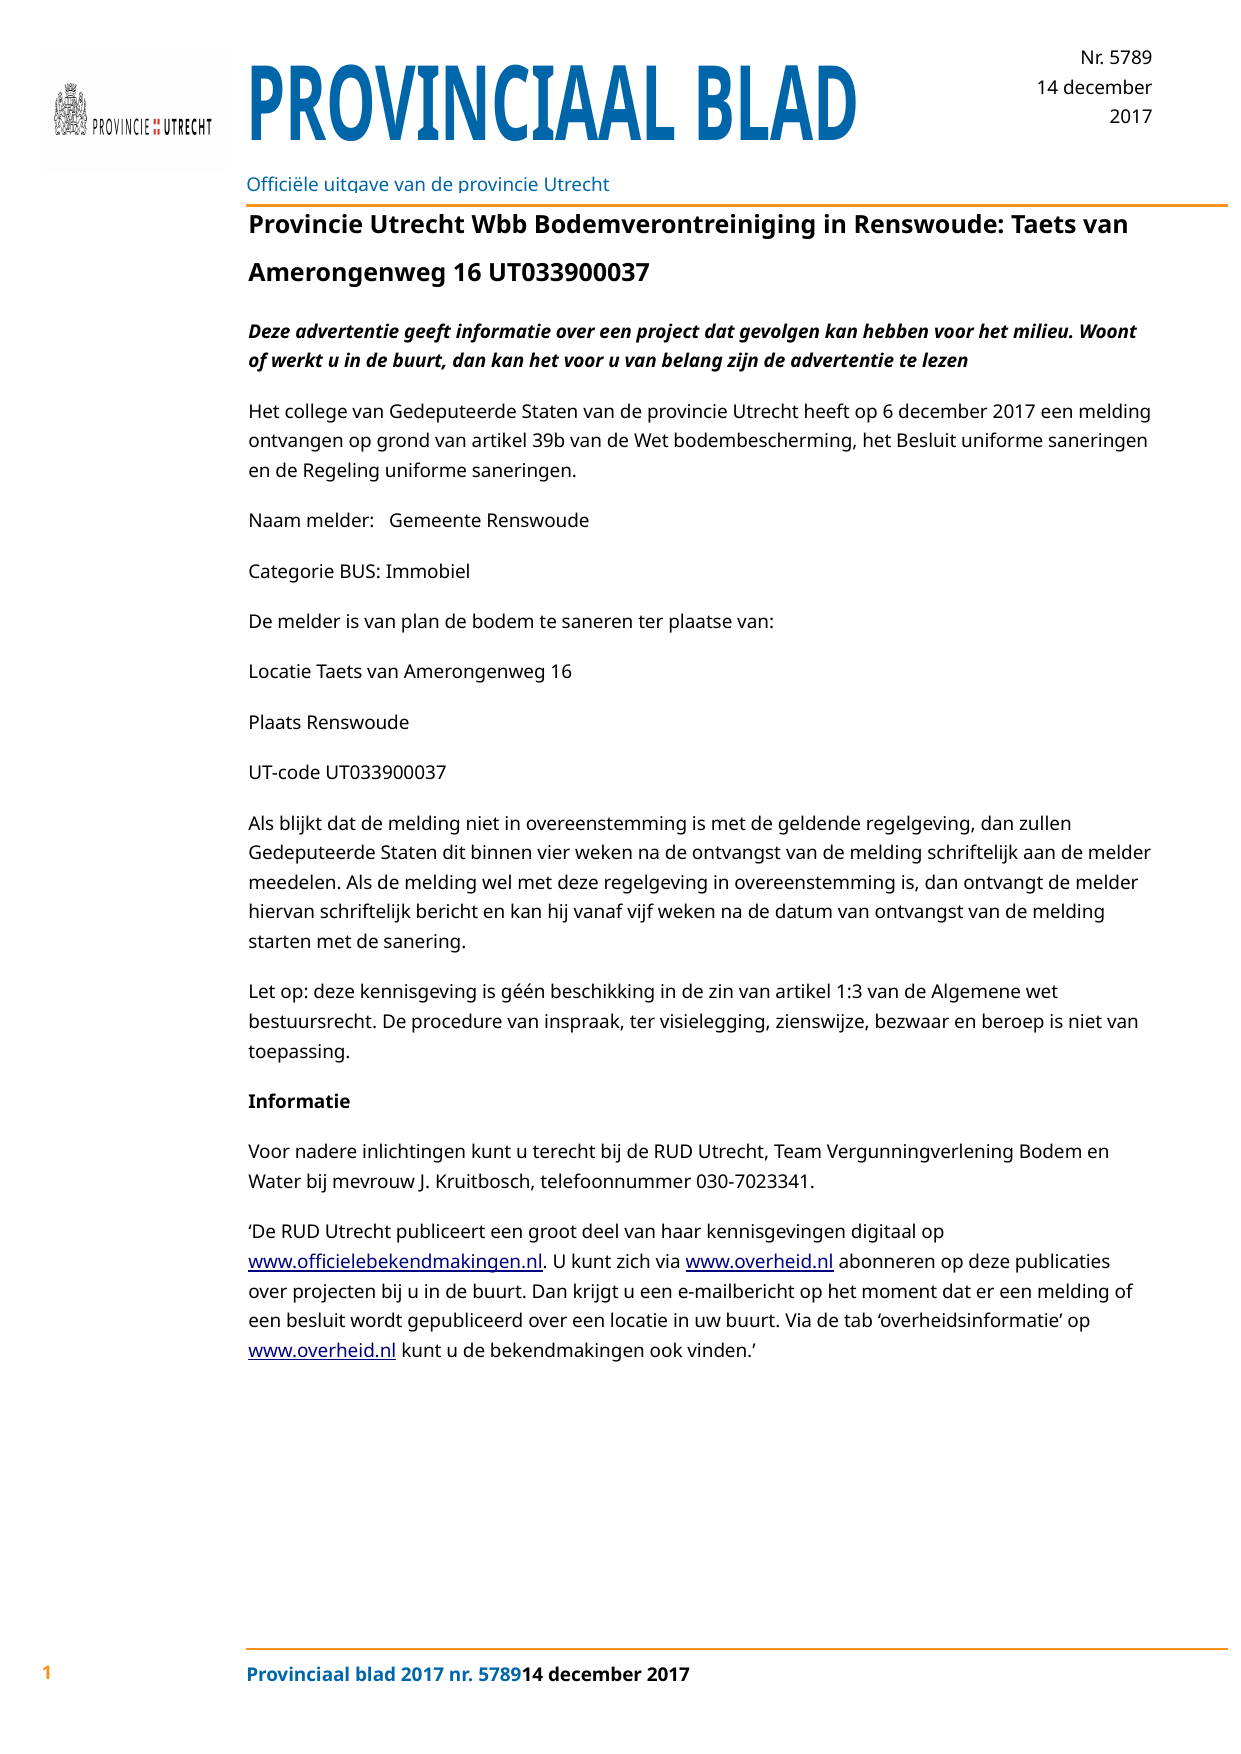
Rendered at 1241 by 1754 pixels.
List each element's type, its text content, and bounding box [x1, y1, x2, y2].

text ‘De RUD Utrecht publiceert een groot deel van haar kennisgevingen digitaal op www.officielebekendmakingen.nl. U kunt zich via www.overheid.nl abonneren op deze publicaties over projecten bij u in de buurt. Dan krijgt u een e-mailbericht op het moment dat er een melding of een besluit wordt gepubliceerd over een locatie in uw buurt. Via de tab ‘overheidsinformatie’ op www.overheid.nl kunt u de bekendmakingen ook vinden.’ [248, 1219, 1152, 1363]
text Categorie BUS: Immobiel [248, 558, 1152, 584]
text De melder is van plan de bodem te saneren ter plaatse van: [248, 608, 1152, 634]
text Locatie Taets van Amerongenweg 16 [248, 659, 1152, 684]
text Het college van Gedeputeerde Staten van de provincie Utrecht heeft op 6 december 2017 een melding ontvangen op grond van artikel 39b van de Wet bodembescherming, het Besluit uniforme saneringen en de Regeling uniforme saneringen. [248, 398, 1152, 483]
picture [41, 47, 231, 172]
text Naam melder: Gemeente Renswoude [248, 507, 1152, 533]
text Provincie Utrecht Wbb Bodemverontreiniging in Renswoude: Taets van Amerongenweg 16 UT033900037 [248, 207, 1152, 288]
text Plaats Renswoude [248, 709, 1152, 735]
text UT-code UT033900037 [248, 759, 1152, 785]
text Deze advertentie geeft informatie over een project dat gevolgen kan hebben voor het milieu. Woont of werkt u in de buurt, dan kan het voor u van belang zijn de advertentie te lezen [248, 318, 1152, 373]
text Informatie [248, 1088, 1152, 1114]
text Voor nadere inlichtingen kunt u terecht bij de RUD Utrecht, Team Vergunningverlening Bodem en Water bij mevrouw J. Kruitbosch, telefoonnummer 030-7023341. [248, 1139, 1152, 1194]
text Let op: deze kennisgeving is géén beschikking in de zin van artikel 1:3 van de Algemene wet bestuursrecht. De procedure van inspraak, ter visielegging, zienswijze, bezwaar en beroep is niet van toepassing. [248, 979, 1152, 1064]
text Als blijkt dat de melding niet in overeenstemming is met de geldende regelgeving, dan zullen Gedeputeerde Staten dit binnen vier weken na de ontvangst van de melding schriftelijk aan de melder meedelen. Als de melding wel met deze regelgeving in overeenstemming is, dan ontvangt de melder hiervan schriftelijk bericht en kan hij vanaf vijf weken na de datum van ontvangst van de melding starten met de sanering. [248, 810, 1152, 954]
